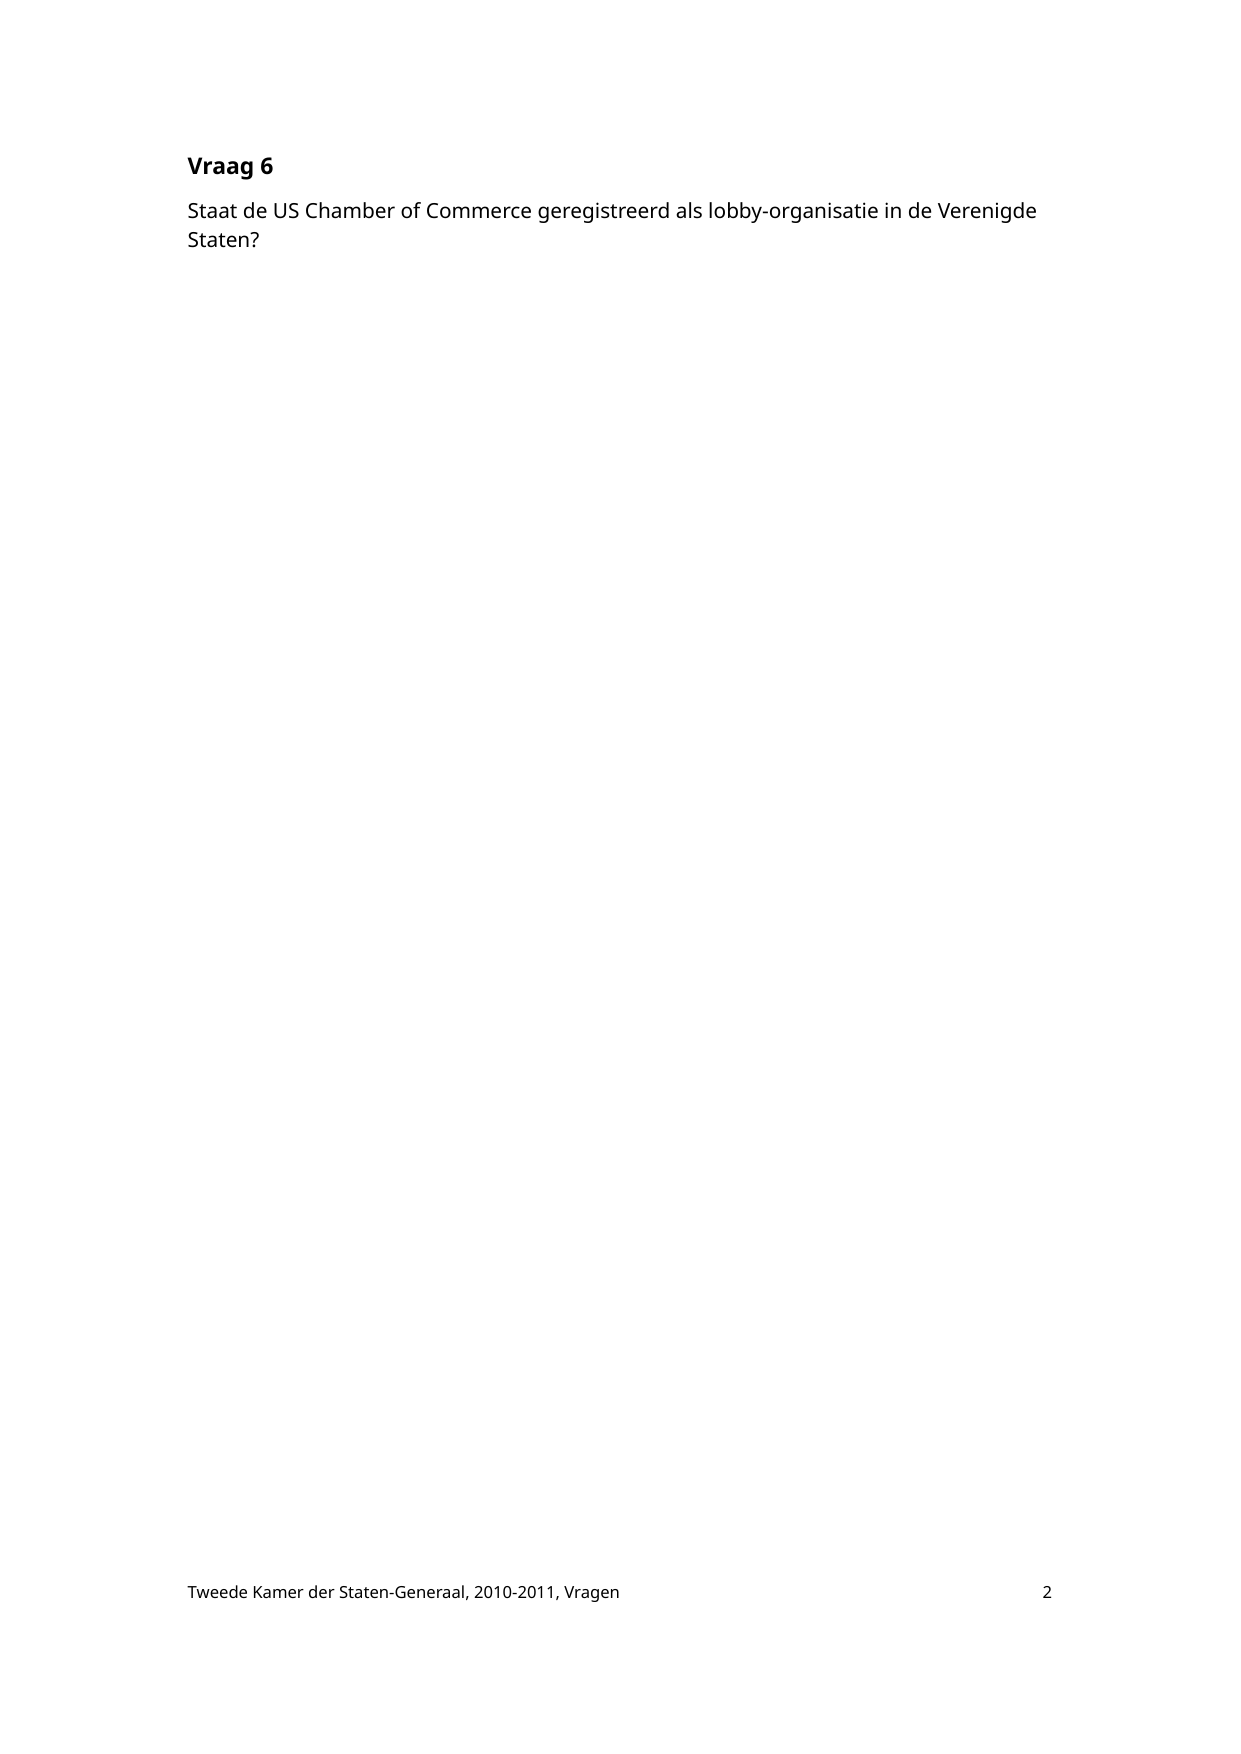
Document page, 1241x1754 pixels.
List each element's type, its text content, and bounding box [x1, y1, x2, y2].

text Staat de US Chamber of Commerce geregistreerd als lobby-organisatie in de Verenigde Staten? [187, 196, 1053, 253]
subtitle Vraag 6 [187, 150, 1053, 181]
